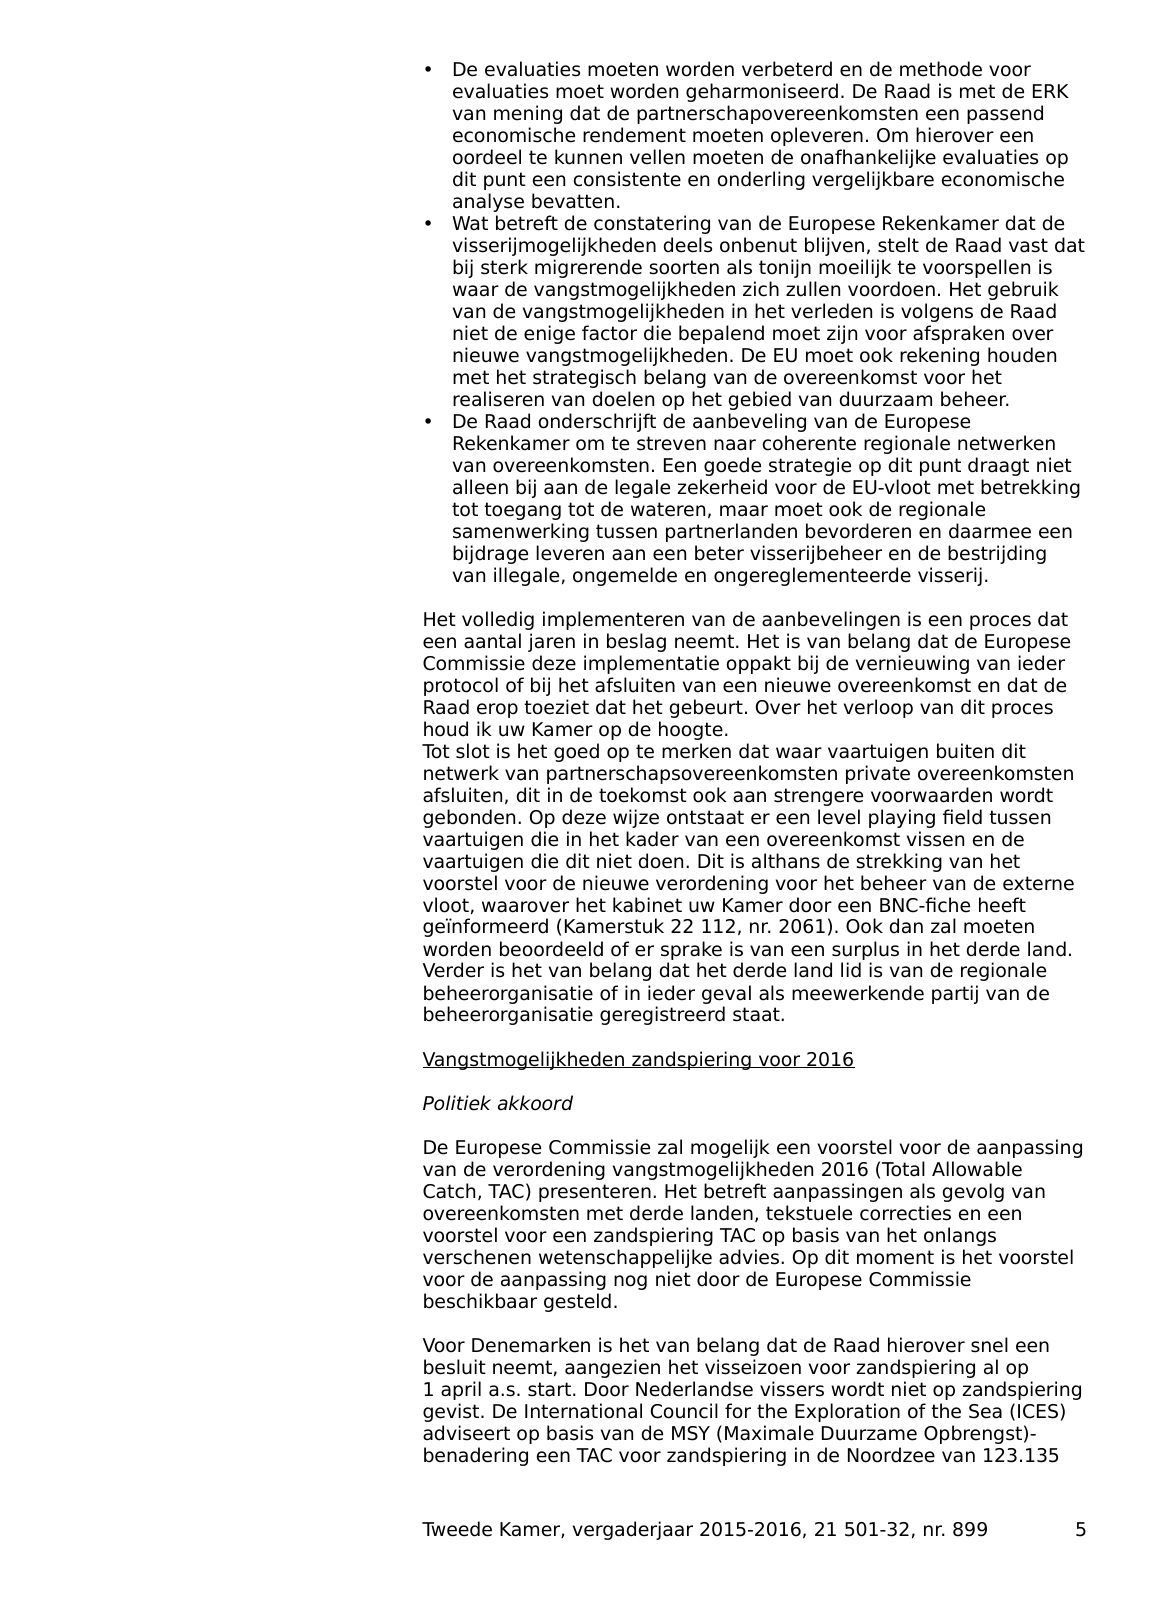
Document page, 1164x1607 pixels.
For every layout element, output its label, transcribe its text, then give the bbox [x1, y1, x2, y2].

text De Europese Commissie zal mogelijk een voorstel voor de aanpassing van de verordening vangstmogelijkheden 2016 (Total Allowable Catch, TAC) presenteren. Het betreft aanpassingen als gevolg van overeenkomsten met derde landen, tekstuele correcties en een voorstel voor een zandspiering TAC op basis van het onlangs verschenen wetenschappelijke advies. Op dit moment is het voorstel voor de aanpassing nog niet door de Europese Commissie beschikbaar gesteld. [422, 1137, 1087, 1313]
text Tot slot is het goed op te merken dat waar vaartuigen buiten dit netwerk van partnerschapsovereenkomsten private overeenkomsten afsluiten, dit in de toekomst ook aan strengere voorwaarden wordt gebonden. Op deze wijze ontstaat er een level playing field tussen vaartuigen die in het kader van een overeenkomst vissen en de vaartuigen die dit niet doen. Dit is althans de strekking van het voorstel voor de nieuwe verordening voor het beheer van de externe vloot, waarover het kabinet uw Kamer door een BNC-fiche heeft geïnformeerd (Kamerstuk 22 112, nr. 2061). Ook dan zal moeten worden beoordeeld of er sprake is van een surplus in het derde land. Verder is het van belang dat het derde land lid is van de regionale beheerorganisatie of in ieder geval als meewerkende partij van de beheerorganisatie geregistreerd staat. [422, 741, 1087, 1026]
text • De Raad onderschrijft de aanbeveling van de Europese Rekenkamer om te streven naar coherente regionale netwerken van overeenkomsten. Een goede strategie op dit punt draagt niet alleen bij aan de legale zekerheid voor de EU-vloot met betrekking tot toegang tot de wateren, maar moet ook de regionale samenwerking tussen partnerlanden bevorderen en daarmee een bijdrage leveren aan een beter visserijbeheer en de bestrijding van illegale, ongemelde en ongereglementeerde visserij. [422, 411, 1087, 587]
text Voor Denemarken is het van belang dat de Raad hierover snel een besluit neemt, aangezien het visseizoen voor zandspiering al op 1 april a.s. start. Door Nederlandse vissers wordt niet op zandspiering gevist. De International Council for the Exploration of the Sea (ICES) adviseert op basis van de MSY (Maximale Duurzame Opbrengst)-benadering een TAC voor zandspiering in de Noordzee van 123.135 [422, 1335, 1087, 1467]
subtitle Politiek akkoord [422, 1093, 1087, 1115]
text • Wat betreft de constatering van de Europese Rekenkamer dat de visserijmogelijkheden deels onbenut blijven, stelt de Raad vast dat bij sterk migrerende soorten als tonijn moeilijk te voorspellen is waar de vangstmogelijkheden zich zullen voordoen. Het gebruik van de vangstmogelijkheden in het verleden is volgens de Raad niet de enige factor die bepalend moet zijn voor afspraken over nieuwe vangstmogelijkheden. De EU moet ook rekening houden met het strategisch belang van de overeenkomst voor het realiseren van doelen op het gebied van duurzaam beheer. [422, 213, 1087, 411]
text • De evaluaties moeten worden verbeterd en de methode voor evaluaties moet worden geharmoniseerd. De Raad is met de ERK van mening dat de partnerschapovereenkomsten een passend economische rendement moeten opleveren. Om hierover een oordeel te kunnen vellen moeten de onafhankelijke evaluaties op dit punt een consistente en onderling vergelijkbare economische analyse bevatten. [422, 59, 1087, 213]
subtitle Vangstmogelijkheden zandspiering voor 2016 [422, 1048, 1087, 1071]
text Het volledig implementeren van de aanbevelingen is een proces dat een aantal jaren in beslag neemt. Het is van belang dat de Europese Commissie deze implementatie oppakt bij de vernieuwing van ieder protocol of bij het afsluiten van een nieuwe overeenkomst en dat de Raad erop toeziet dat het gebeurt. Over het verloop van dit proces houd ik uw Kamer op de hoogte. [422, 609, 1087, 741]
